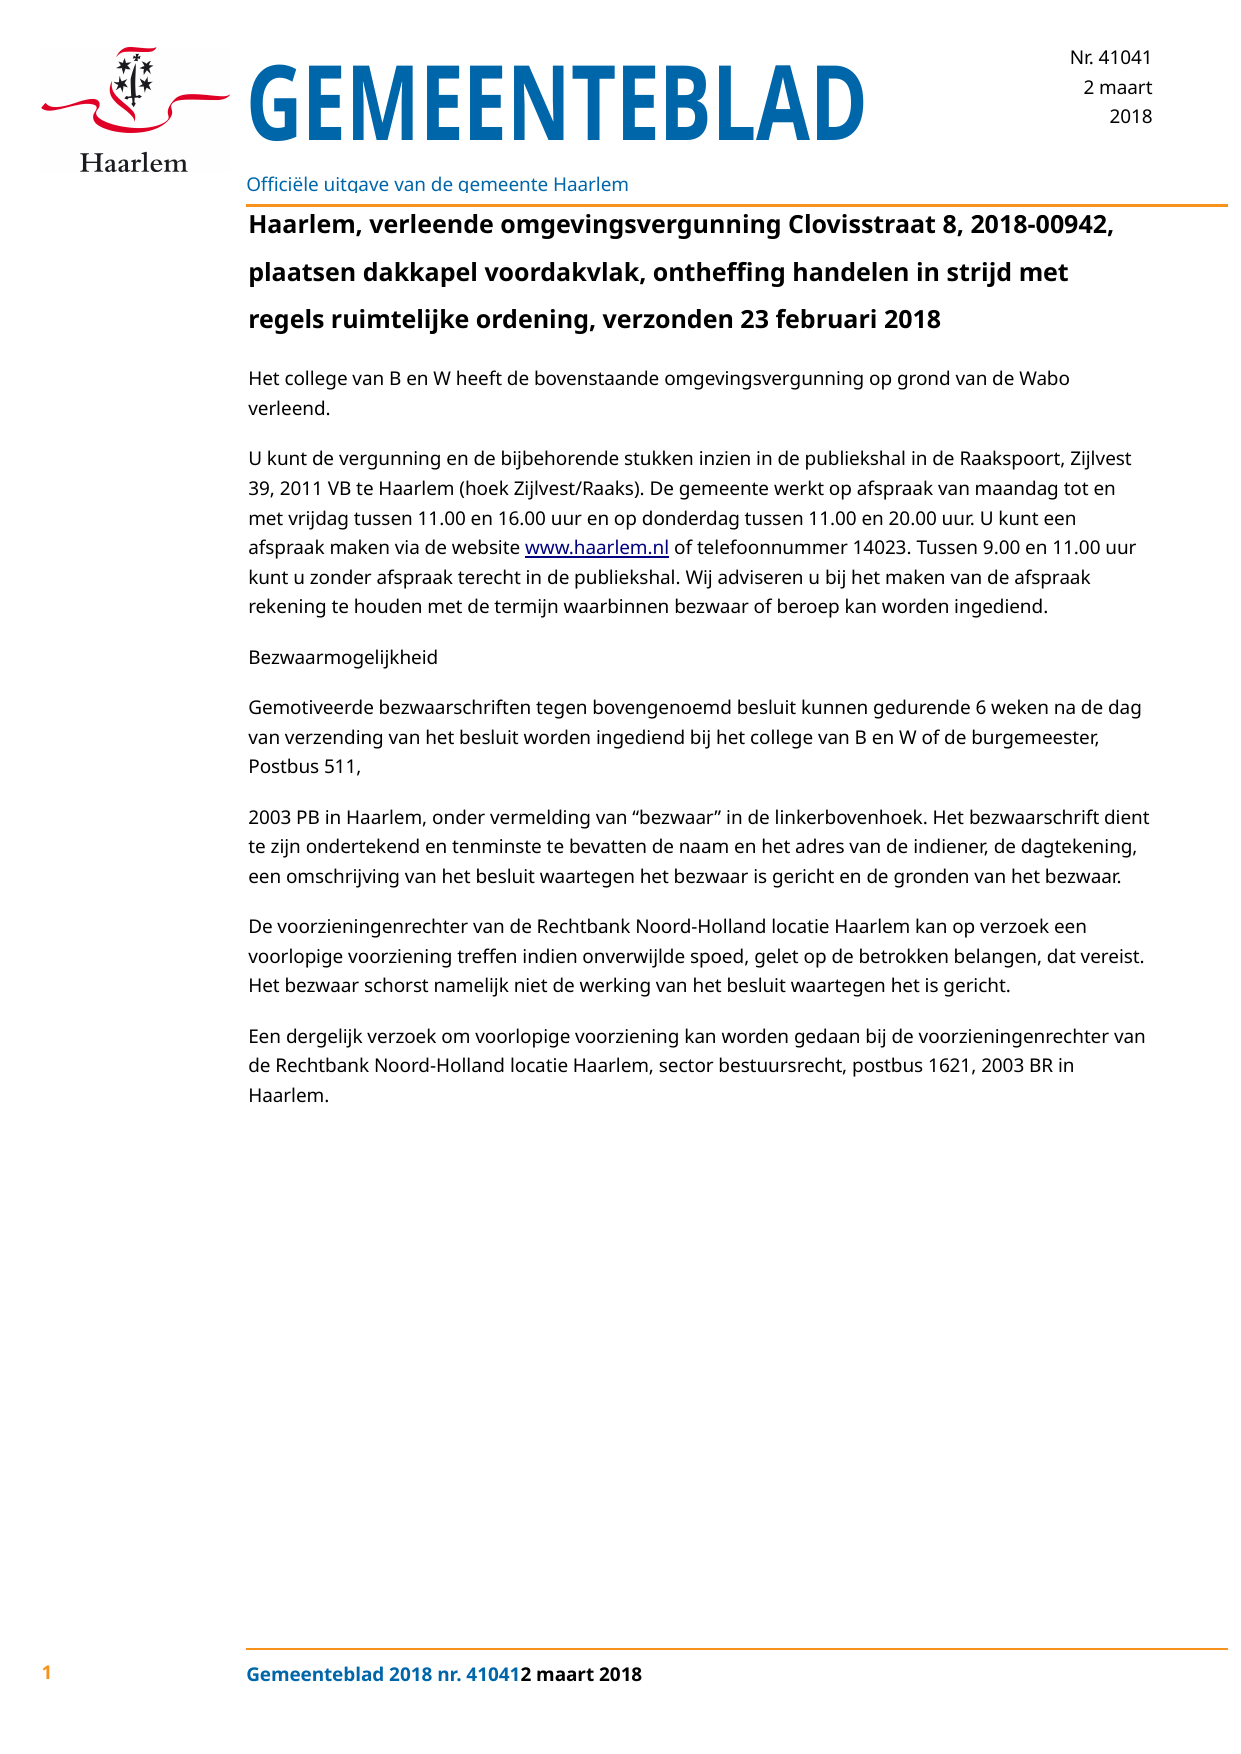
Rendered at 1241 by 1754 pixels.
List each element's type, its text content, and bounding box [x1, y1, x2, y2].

text De voorzieningenrechter van de Rechtbank Noord-Holland locatie Haarlem kan op verzoek een voorlopige voorziening treffen indien onverwijlde spoed, gelet op de betrokken belangen, dat vereist. Het bezwaar schorst namelijk niet de werking van het besluit waartegen het is gericht. [248, 913, 1152, 998]
text Haarlem, verleende omgevingsvergunning Clovisstraat 8, 2018-00942, plaatsen dakkapel voordakvlak, ontheffing handelen in strijd met regels ruimtelijke ordening, verzonden 23 februari 2018 [248, 207, 1152, 336]
picture [41, 47, 231, 172]
text Het college van B en W heeft de bovenstaande omgevingsvergunning op grond van de Wabo verleend. [248, 366, 1152, 421]
text Bezwaarmogelijkheid [248, 644, 1152, 669]
text Gemotiveerde bezwaarschriften tegen bovengenoemd besluit kunnen gedurende 6 weken na de dag van verzending van het besluit worden ingediend bij het college van B en W of de burgemeester, Postbus 511, [248, 694, 1152, 779]
text 2003 PB in Haarlem, onder vermelding van “bezwaar” in de linkerbovenhoek. Het bezwaarschrift dient te zijn ondertekend en tenminste te bevatten de naam en het adres van de indiener, de dagtekening, een omschrijving van het besluit waartegen het bezwaar is gericht en de gronden van het bezwaar. [248, 804, 1152, 889]
text Een dergelijk verzoek om voorlopige voorziening kan worden gedaan bij de voorzieningenrechter van de Rechtbank Noord-Holland locatie Haarlem, sector bestuursrecht, postbus 1621, 2003 BR in Haarlem. [248, 1023, 1152, 1108]
text U kunt de vergunning en de bijbehorende stukken inzien in de publiekshal in de Raakspoort, Zijlvest 39, 2011 VB te Haarlem (hoek Zijlvest/Raaks). De gemeente werkt op afspraak van maandag tot en met vrijdag tussen 11.00 en 16.00 uur en op donderdag tussen 11.00 en 20.00 uur. U kunt een afspraak maken via de website www.haarlem.nl of telefoonnummer 14023. Tussen 9.00 en 11.00 uur kunt u zonder afspraak terecht in de publiekshal. Wij adviseren u bij het maken van de afspraak rekening te houden met de termijn waarbinnen bezwaar of beroep kan worden ingediend. [248, 446, 1152, 619]
